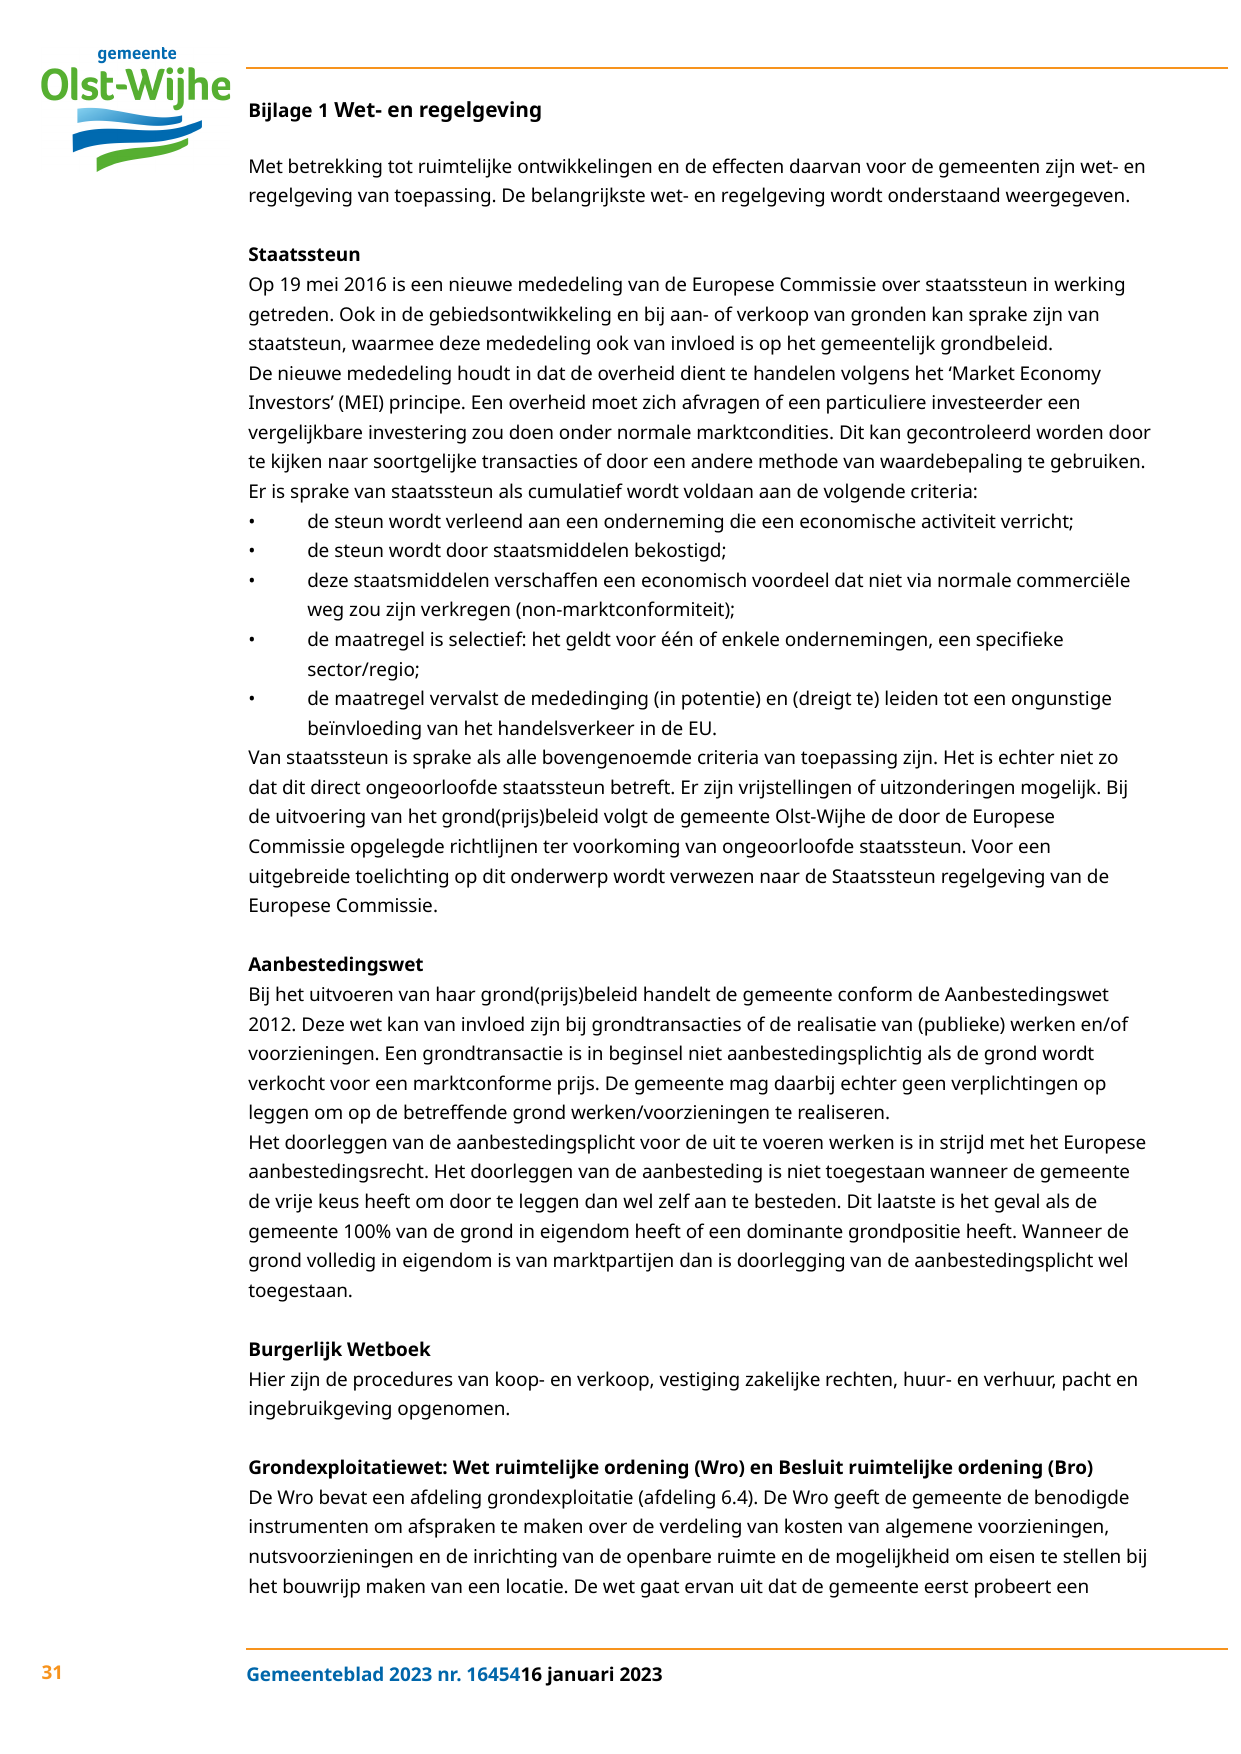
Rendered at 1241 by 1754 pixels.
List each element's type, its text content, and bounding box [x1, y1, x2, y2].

text Van staatssteun is sprake als alle bovengenoemde criteria van toepassing zijn. Het is echter niet zo dat dit direct ongeoorloofde staatssteun betreft. Er zijn vrijstellingen of uitzonderingen mogelijk. Bij de uitvoering van het grond(prijs)beleid volgt de gemeente Olst-Wijhe de door de Europese Commissie opgelegde richtlijnen ter voorkoming van ongeoorloofde staatssteun. Voor een uitgebreide toelichting op dit onderwerp wordt verwezen naar de Staatssteun regelgeving van de Europese Commissie. [248, 744, 1152, 918]
list deze staatsmiddelen verschaffen een economisch voordeel dat niet via normale commerciële weg zou zijn verkregen (non-marktconformiteit); [248, 567, 1152, 622]
list de steun wordt verleend aan een onderneming die een economische activiteit verricht; [248, 508, 1152, 534]
text Grondexploitatiewet: Wet ruimtelijke ordening (Wro) en Besluit ruimtelijke ordening (Bro) [248, 1454, 1152, 1480]
text Staatssteun [248, 242, 1152, 267]
list de steun wordt door staatsmiddelen bekostigd; [248, 537, 1152, 563]
text Het doorleggen van de aanbestedingsplicht voor de uit te voeren werken is in strijd met het Europese aanbestedingsrecht. Het doorleggen van de aanbesteding is niet toegestaan wanneer de gemeente de vrije keus heeft om door te leggen dan wel zelf aan te besteden. Dit laatste is het geval als de gemeente 100% van de grond in eigendom heeft of een dominante grondpositie heeft. Wanneer de grond volledig in eigendom is van marktpartijen dan is doorlegging van de aanbestedingsplicht wel toegestaan. [248, 1129, 1152, 1303]
text Bij het uitvoeren van haar grond(prijs)beleid handelt de gemeente conform de Aanbestedingswet 2012. Deze wet kan van invloed zijn bij grondtransacties of de realisatie van (publieke) werken en/of voorzieningen. Een grondtransactie is in beginsel niet aanbestedingsplichtig als de grond wordt verkocht voor een marktconforme prijs. De gemeente mag daarbij echter geen verplichtingen op leggen om op de betreffende grond werken/voorzieningen te realiseren. [248, 981, 1152, 1125]
text Bijlage 1 Wet- en regelgeving [248, 95, 1152, 123]
text Hier zijn de procedures van koop- en verkoop, vestiging zakelijke rechten, huur- en verhuur, pacht en ingebruikgeving opgenomen. [248, 1366, 1152, 1421]
picture [41, 47, 231, 172]
text De Wro bevat een afdeling grondexploitatie (afdeling 6.4). De Wro geeft de gemeente de benodigde instrumenten om afspraken te maken over de verdeling van kosten van algemene voorzieningen, nutsvoorzieningen en de inrichting van de openbare ruimte en de mogelijkheid om eisen te stellen bij het bouwrijp maken van een locatie. De wet gaat ervan uit dat de gemeente eerst probeert een [248, 1484, 1152, 1599]
list de maatregel vervalst de mededinging (in potentie) en (dreigt te) leiden tot een ongunstige beïnvloeding van het handelsverkeer in de EU. [248, 685, 1152, 741]
text Met betrekking tot ruimtelijke ontwikkelingen en de effecten daarvan voor de gemeenten zijn wet- en regelgeving van toepassing. De belangrijkste wet- en regelgeving wordt onderstaand weergegeven. [248, 153, 1152, 208]
text De nieuwe mededeling houdt in dat de overheid dient te handelen volgens het ‘Market Economy Investors’ (MEI) principe. Een overheid moet zich afvragen of een particuliere investeerder een vergelijkbare investering zou doen onder normale marktcondities. Dit kan gecontroleerd worden door te kijken naar soortgelijke transacties of door een andere methode van waardebepaling te gebruiken. Er is sprake van staatssteun als cumulatief wordt voldaan aan de volgende criteria: [248, 360, 1152, 504]
text Aanbestedingswet [248, 952, 1152, 977]
text Op 19 mei 2016 is een nieuwe mededeling van de Europese Commissie over staatssteun in werking getreden. Ook in de gebiedsontwikkeling en bij aan- of verkoop van gronden kan sprake zijn van staatsteun, waarmee deze mededeling ook van invloed is op het gemeentelijk grondbeleid. [248, 271, 1152, 356]
list de maatregel is selectief: het geldt voor één of enkele ondernemingen, een specifieke sector/regio; [248, 626, 1152, 682]
text Burgerlijk Wetboek [248, 1336, 1152, 1362]
